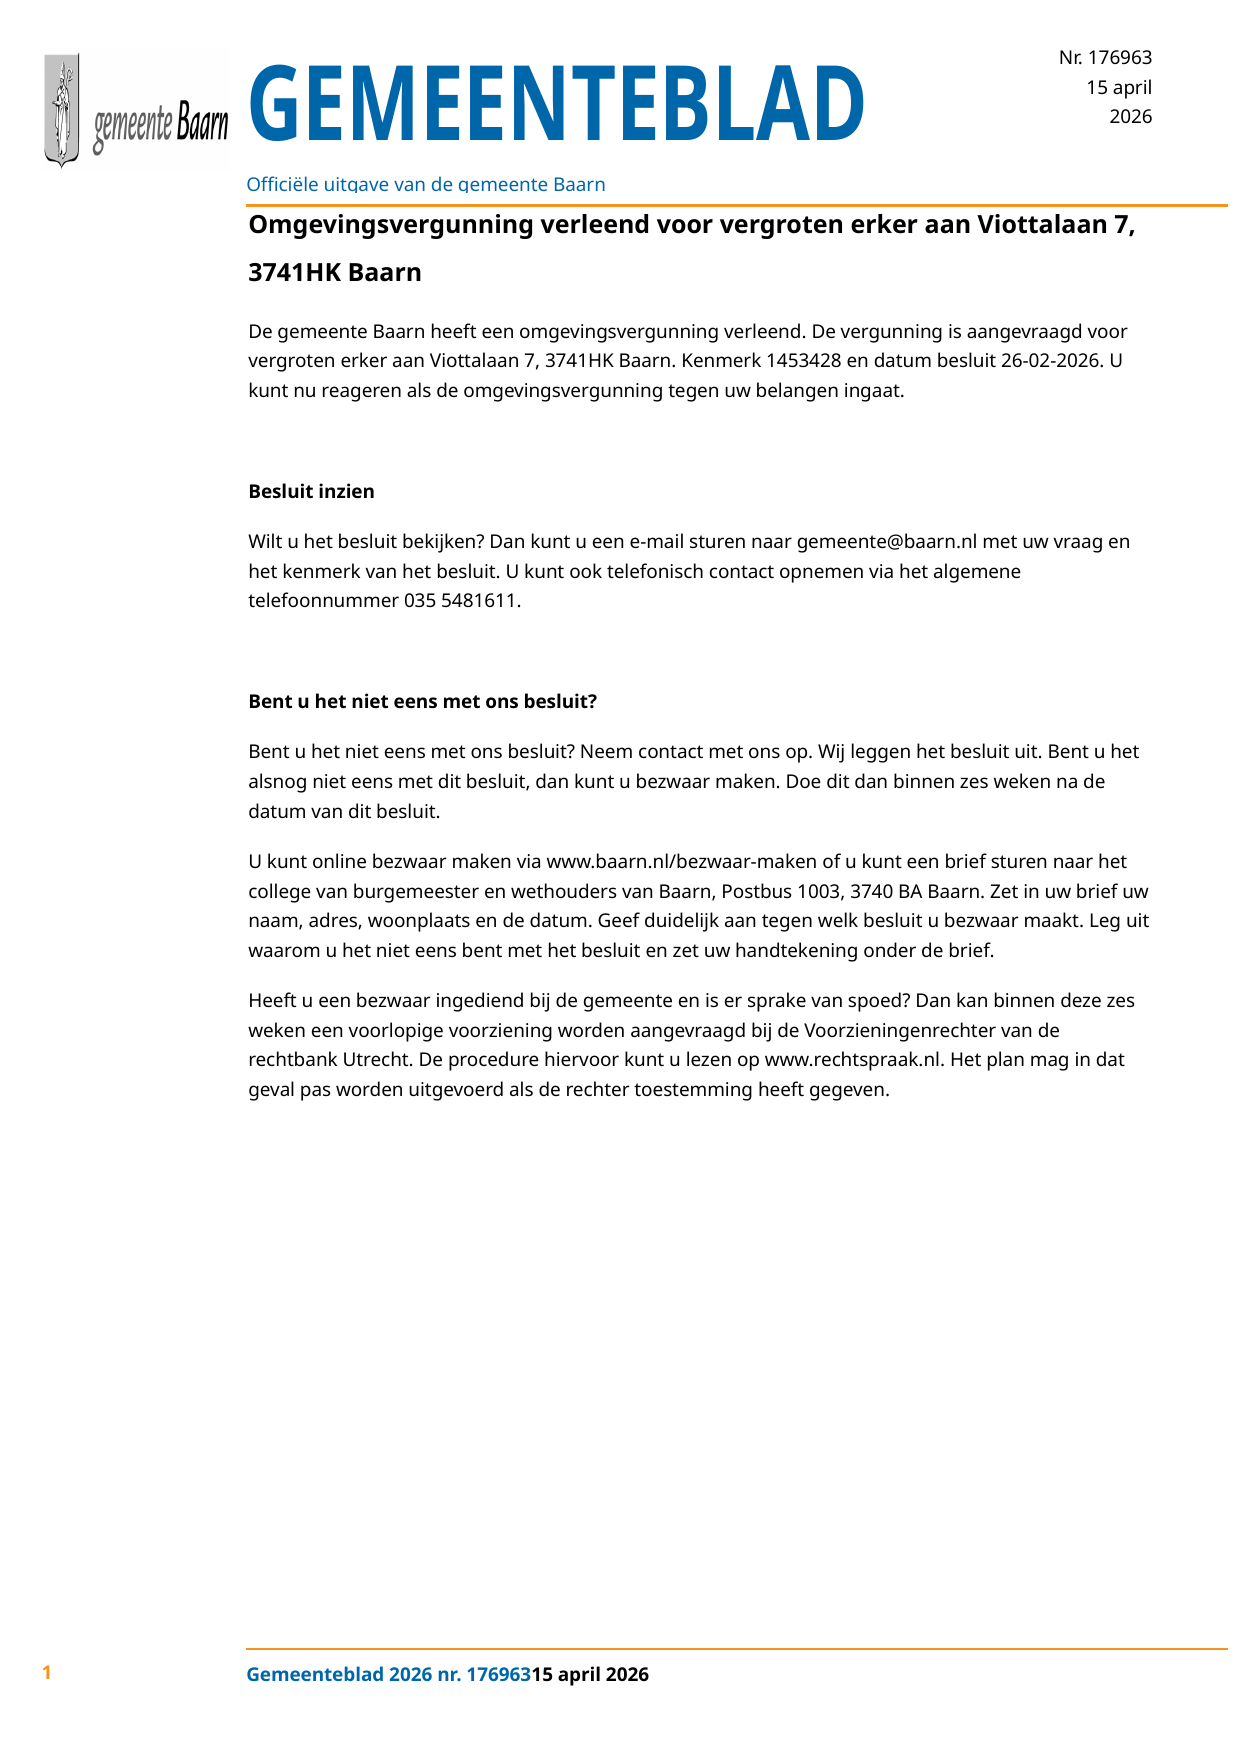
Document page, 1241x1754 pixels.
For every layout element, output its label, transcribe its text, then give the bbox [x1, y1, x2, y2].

text Bent u het niet eens met ons besluit? [248, 688, 1152, 714]
text Besluit inzien [248, 478, 1152, 504]
picture [41, 47, 231, 172]
text Bent u het niet eens met ons besluit? Neem contact met ons op. Wij leggen het besluit uit. Bent u het alsnog niet eens met dit besluit, dan kunt u bezwaar maken. Doe dit dan binnen zes weken na de datum van dit besluit. [248, 739, 1152, 824]
text De gemeente Baarn heeft een omgevingsvergunning verleend. De vergunning is aangevraagd voor vergroten erker aan Viottalaan 7, 3741HK Baarn. Kenmerk 1453428 en datum besluit 26-02-2026. U kunt nu reageren als de omgevingsvergunning tegen uw belangen ingaat. [248, 318, 1152, 403]
text U kunt online bezwaar maken via www.baarn.nl/bezwaar-maken of u kunt een brief sturen naar het college van burgemeester en wethouders van Baarn, Postbus 1003, 3740 BA Baarn. Zet in uw brief uw naam, adres, woonplaats en de datum. Geef duidelijk aan tegen welk besluit u bezwaar maakt. Leg uit waarom u het niet eens bent met het besluit en zet uw handtekening onder de brief. [248, 848, 1152, 963]
text Heeft u een bezwaar ingediend bij de gemeente en is er sprake van spoed? Dan kan binnen deze zes weken een voorlopige voorziening worden aangevraagd bij de Voorzieningenrechter van de rechtbank Utrecht. De procedure hiervoor kunt u lezen op www.rechtspraak.nl. Het plan mag in dat geval pas worden uitgevoerd als de rechter toestemming heeft gegeven. [248, 987, 1152, 1102]
text Omgevingsvergunning verleend voor vergroten erker aan Viottalaan 7, 3741HK Baarn [248, 207, 1152, 288]
text Wilt u het besluit bekijken? Dan kunt u een e-mail sturen naar gemeente@baarn.nl met uw vraag en het kenmerk van het besluit. U kunt ook telefonisch contact opnemen via het algemene telefoonnummer 035 5481611. [248, 528, 1152, 613]
